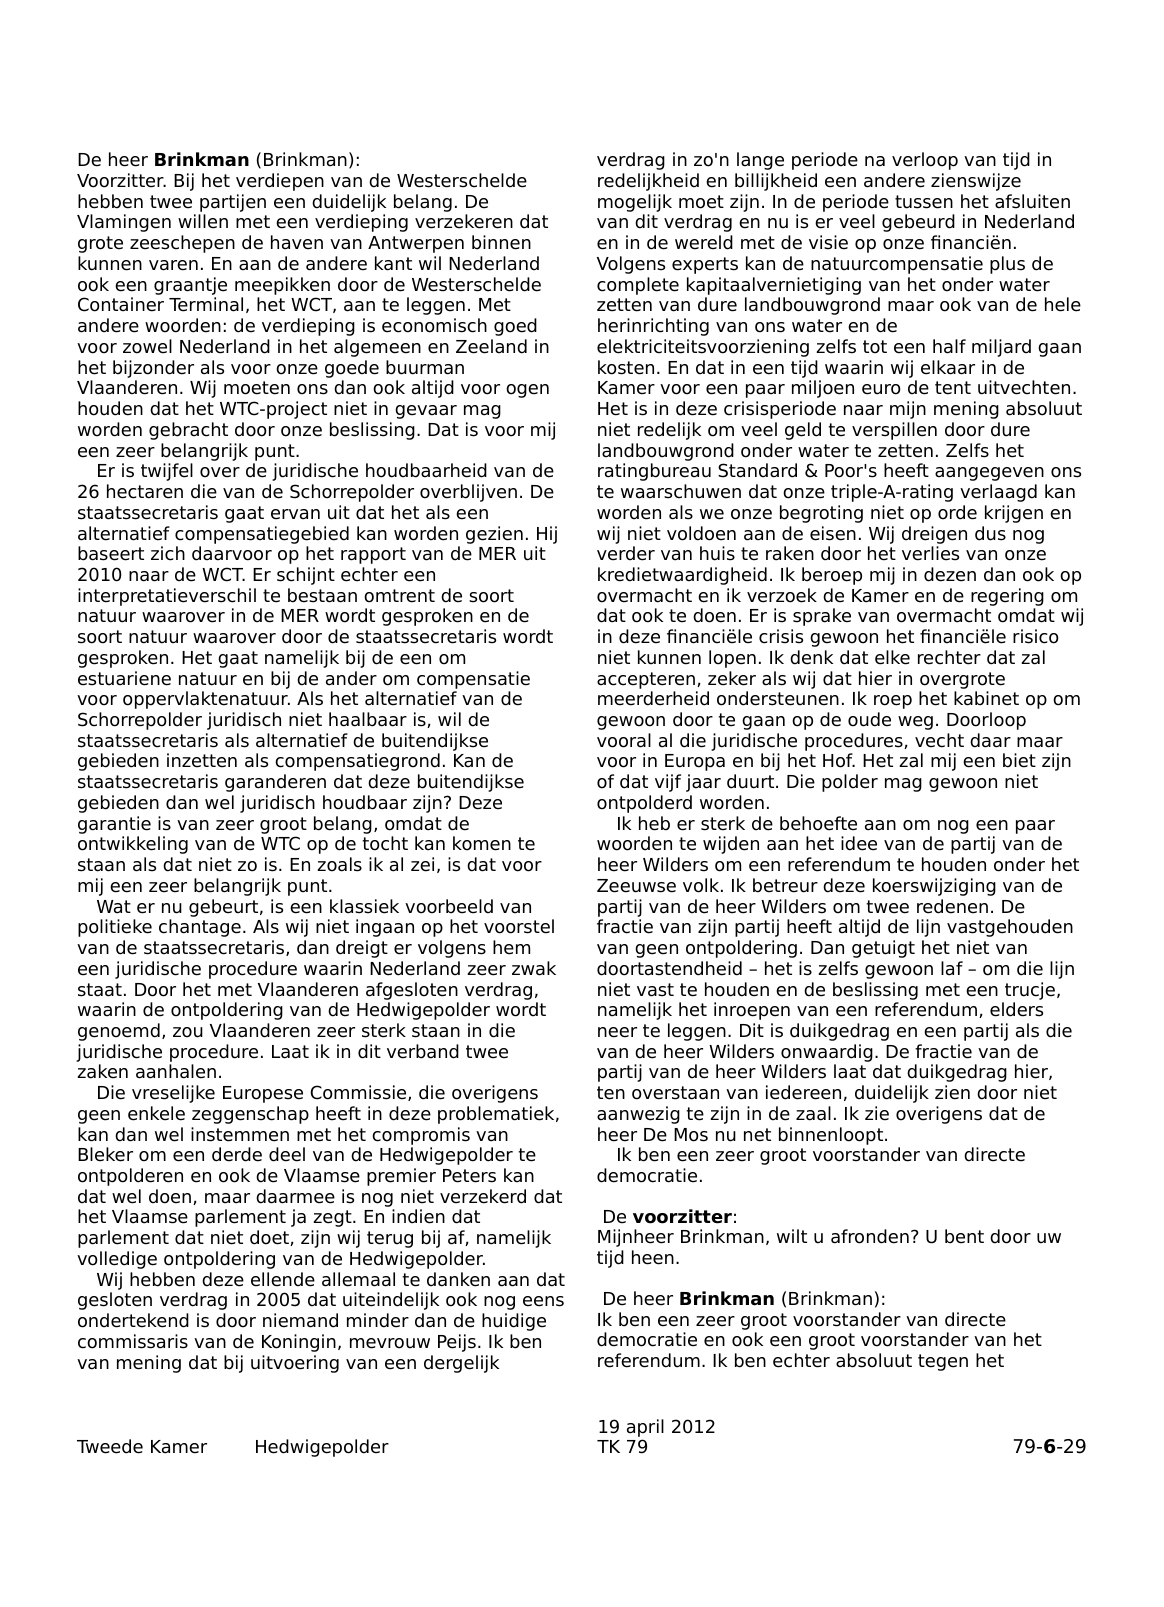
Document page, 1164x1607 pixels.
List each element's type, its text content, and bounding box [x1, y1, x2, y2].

text verdrag in zo'n lange periode na verloop van tijd in redelijkheid en billijkheid een andere zienswijze mogelijk moet zijn. In de periode tussen het afsluiten van dit verdrag en nu is er veel gebeurd in Nederland en in de wereld met de visie op onze financiën. Volgens experts kan de natuurcompensatie plus de complete kapitaalvernietiging van het onder water zetten van dure landbouwgrond maar ook van de hele herinrichting van ons water en de elektriciteitsvoorziening zelfs tot een half miljard gaan kosten. En dat in een tijd waarin wij elkaar in de Kamer voor een paar miljoen euro de tent uitvechten. Het is in deze crisisperiode naar mijn mening absoluut niet redelijk om veel geld te verspillen door dure landbouwgrond onder water te zetten. Zelfs het ratingbureau Standard & Poor's heeft aangegeven ons te waarschuwen dat onze triple-A-rating verlaagd kan worden als we onze begroting niet op orde krijgen en wij niet voldoen aan de eisen. Wij dreigen dus nog verder van huis te raken door het verlies van onze kredietwaardigheid. Ik beroep mij in dezen dan ook op overmacht en ik verzoek de Kamer en de regering om dat ook te doen. Er is sprake van overmacht omdat wij in deze financiële crisis gewoon het financiële risico niet kunnen lopen. Ik denk dat elke rechter dat zal accepteren, zeker als wij dat hier in overgrote meerderheid ondersteunen. Ik roep het kabinet op om gewoon door te gaan op de oude weg. Doorloop vooral al die juridische procedures, vecht daar maar voor in Europa en bij het Hof. Het zal mij een biet zijn of dat vijf jaar duurt. Die polder mag gewoon niet ontpolderd worden. [596, 150, 1087, 813]
text De heer Brinkman (Brinkman): [77, 150, 567, 171]
text Voorzitter. Bij het verdiepen van de Westerschelde hebben twee partijen een duidelijk belang. De Vlamingen willen met een verdieping verzekeren dat grote zeeschepen de haven van Antwerpen binnen kunnen varen. En aan de andere kant wil Nederland ook een graantje meepikken door de Westerschelde Container Terminal, het WCT, aan te leggen. Met andere woorden: de verdieping is economisch goed voor zowel Nederland in het algemeen en Zeeland in het bijzonder als voor onze goede buurman Vlaanderen. Wij moeten ons dan ook altijd voor ogen houden dat het WTC-project niet in gevaar mag worden gebracht door onze beslissing. Dat is voor mij een zeer belangrijk punt. [77, 171, 567, 461]
text De heer Brinkman (Brinkman): [596, 1289, 1087, 1309]
text Wat er nu gebeurt, is een klassiek voorbeeld van politieke chantage. Als wij niet ingaan op het voorstel van de staatssecretaris, dan dreigt er volgens hem een juridische procedure waarin Nederland zeer zwak staat. Door het met Vlaanderen afgesloten verdrag, waarin de ontpoldering van de Hedwigepolder wordt genoemd, zou Vlaanderen zeer sterk staan in die juridische procedure. Laat ik in dit verband twee zaken aanhalen. [77, 896, 567, 1083]
text De voorzitter: [596, 1207, 1087, 1227]
text Wij hebben deze ellende allemaal te danken aan dat gesloten verdrag in 2005 dat uiteindelijk ook nog eens ondertekend is door niemand minder dan de huidige commissaris van de Koningin, mevrouw Peijs. Ik ben van mening dat bij uitvoering van een dergelijk [77, 1269, 567, 1373]
text Er is twijfel over de juridische houdbaarheid van de 26 hectaren die van de Schorrepolder overblijven. De staatssecretaris gaat ervan uit dat het als een alternatief compensatiegebied kan worden gezien. Hij baseert zich daarvoor op het rapport van de MER uit 2010 naar de WCT. Er schijnt echter een interpretatieverschil te bestaan omtrent de soort natuur waarover in de MER wordt gesproken en de soort natuur waarover door de staatssecretaris wordt gesproken. Het gaat namelijk bij de een om estuariene natuur en bij de ander om compensatie voor oppervlaktenatuur. Als het alternatief van de Schorrepolder juridisch niet haalbaar is, wil de staatssecretaris als alternatief de buitendijkse gebieden inzetten als compensatiegrond. Kan de staatssecretaris garanderen dat deze buitendijkse gebieden dan wel juridisch houdbaar zijn? Deze garantie is van zeer groot belang, omdat de ontwikkeling van de WTC op de tocht kan komen te staan als dat niet zo is. En zoals ik al zei, is dat voor mij een zeer belangrijk punt. [77, 461, 567, 896]
text Die vreselijke Europese Commissie, die overigens geen enkele zeggenschap heeft in deze problematiek, kan dan wel instemmen met het compromis van Bleker om een derde deel van de Hedwigepolder te ontpolderen en ook de Vlaamse premier Peters kan dat wel doen, maar daarmee is nog niet verzekerd dat het Vlaamse parlement ja zegt. En indien dat parlement dat niet doet, zijn wij terug bij af, namelijk volledige ontpoldering van de Hedwigepolder. [77, 1083, 567, 1269]
text Ik ben een zeer groot voorstander van directe democratie. [596, 1145, 1087, 1187]
text Ik heb er sterk de behoefte aan om nog een paar woorden te wijden aan het idee van de partij van de heer Wilders om een referendum te houden onder het Zeeuwse volk. Ik betreur deze koerswijziging van de partij van de heer Wilders om twee redenen. De fractie van zijn partij heeft altijd de lijn vastgehouden van geen ontpoldering. Dan getuigt het niet van doortastendheid – het is zelfs gewoon laf – om die lijn niet vast te houden en de beslissing met een trucje, namelijk het inroepen van een referendum, elders neer te leggen. Dit is duikgedrag en een partij als die van de heer Wilders onwaardig. De fractie van de partij van de heer Wilders laat dat duikgedrag hier, ten overstaan van iedereen, duidelijk zien door niet aanwezig te zijn in de zaal. Ik zie overigens dat de heer De Mos nu net binnenloopt. [596, 813, 1087, 1145]
text Mijnheer Brinkman, wilt u afronden? U bent door uw tijd heen. [596, 1227, 1087, 1269]
text Ik ben een zeer groot voorstander van directe democratie en ook een groot voorstander van het referendum. Ik ben echter absoluut tegen het [596, 1309, 1087, 1372]
